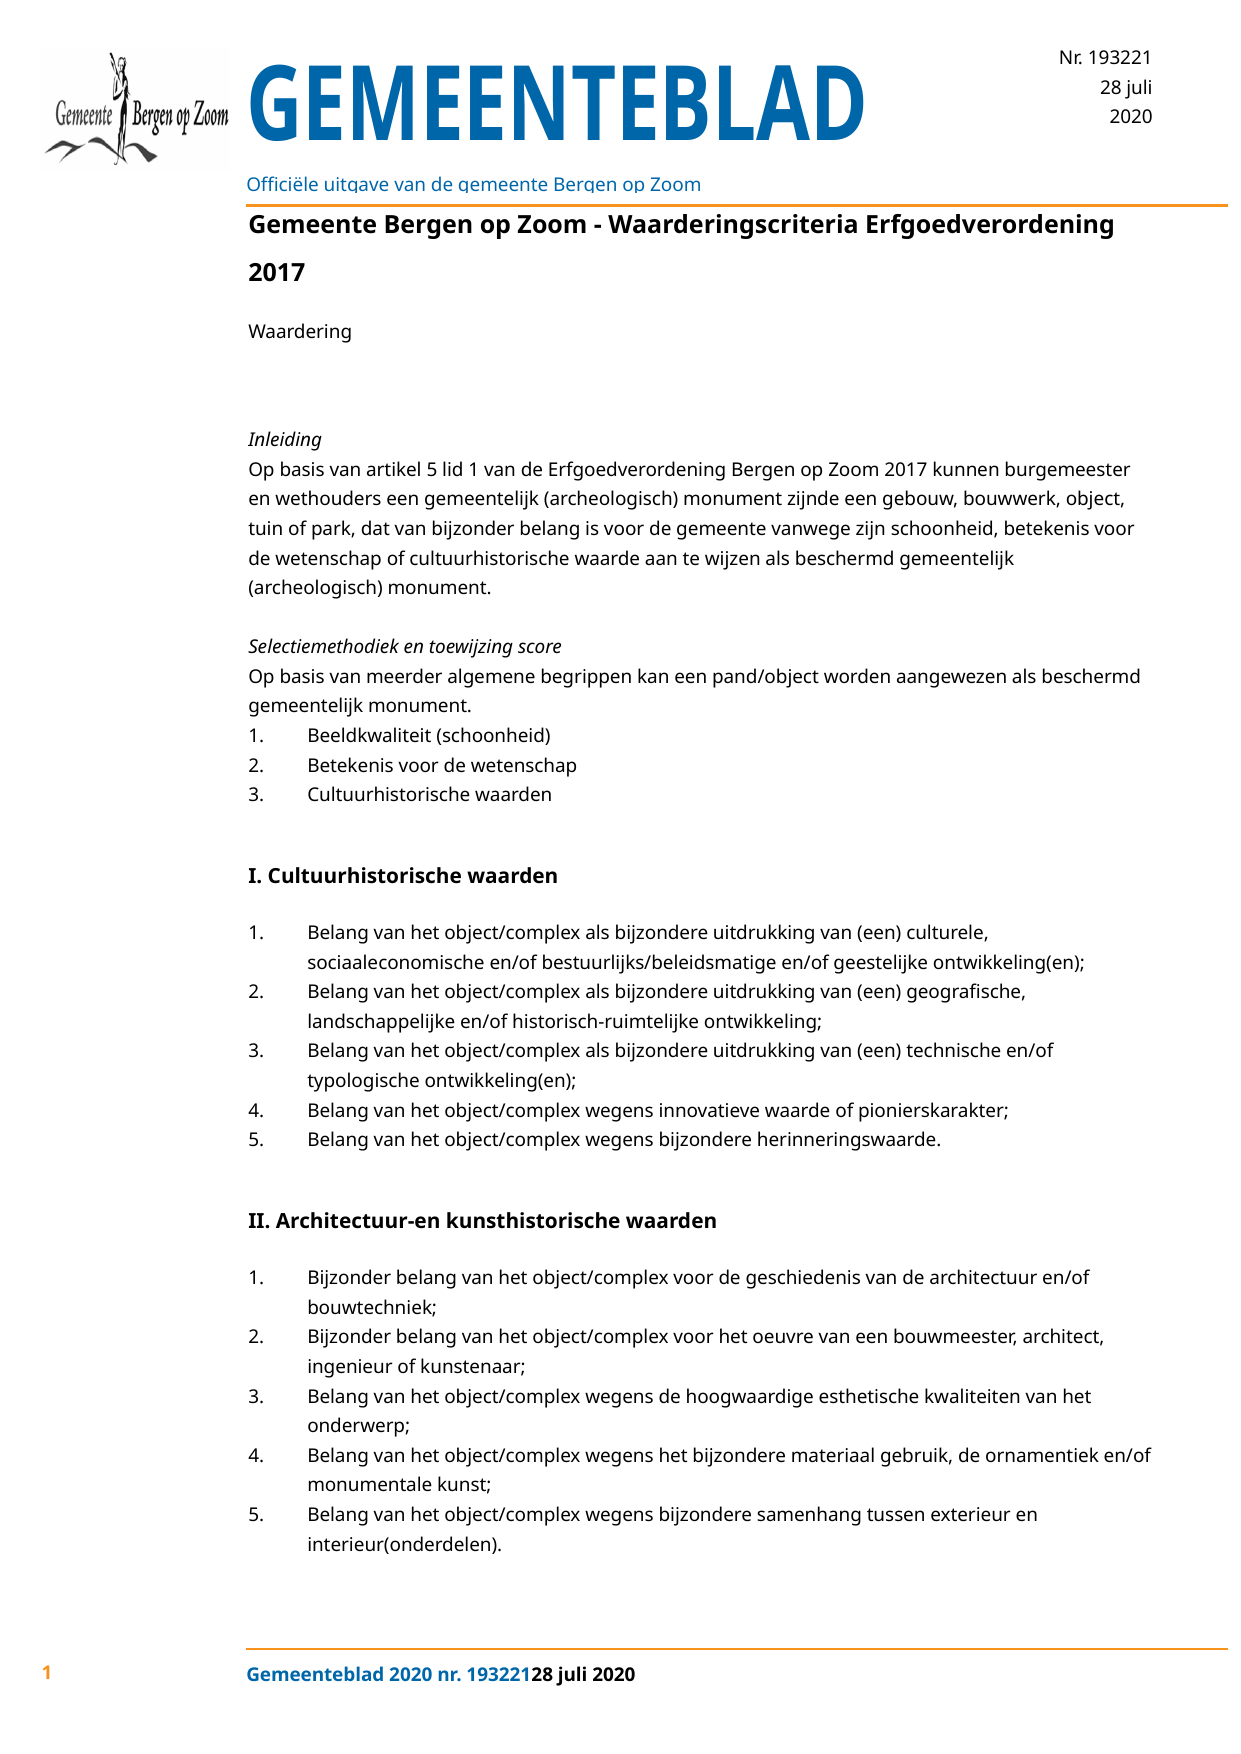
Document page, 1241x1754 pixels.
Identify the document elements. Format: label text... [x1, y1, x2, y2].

list Bijzonder belang van het object/complex voor de geschiedenis van de architectuur en/of bouwtechniek; [248, 1264, 1152, 1320]
list Belang van het object/complex als bijzondere uitdrukking van (een) culturele, sociaaleconomische en/of bestuurlijks/beleidsmatige en/of geestelijke ontwikkeling(en); [248, 919, 1152, 975]
list Beeldkwaliteit (schoonheid) [248, 722, 1152, 748]
text Op basis van artikel 5 lid 1 van de Erfgoedverordening Bergen op Zoom 2017 kunnen burgemeester en wethouders een gemeentelijk (archeologisch) monument zijnde een gebouw, bouwwerk, object, tuin of park, dat van bijzonder belang is voor de gemeente vanwege zijn schoonheid, betekenis voor de wetenschap of cultuurhistorische waarde aan te wijzen als beschermd gemeentelijk (archeologisch) monument. [248, 456, 1152, 600]
list Belang van het object/complex als bijzondere uitdrukking van (een) geografische, landschappelijke en/of historisch-ruimtelijke ontwikkeling; [248, 978, 1152, 1034]
list Belang van het object/complex wegens het bijzondere materiaal gebruik, de ornamentiek en/of monumentale kunst; [248, 1442, 1152, 1497]
list Belang van het object/complex wegens bijzondere herinneringswaarde. [248, 1126, 1152, 1152]
text Op basis van meerder algemene begrippen kan een pand/object worden aangewezen als beschermd gemeentelijk monument. [248, 663, 1152, 718]
list Bijzonder belang van het object/complex voor het oeuvre van een bouwmeester, architect, ingenieur of kunstenaar; [248, 1324, 1152, 1379]
text Gemeente Bergen op Zoom - Waarderingscriteria Erfgoedverordening 2017 [248, 207, 1152, 288]
list Belang van het object/complex als bijzondere uitdrukking van (een) technische en/of typologische ontwikkeling(en); [248, 1038, 1152, 1093]
list Belang van het object/complex wegens innovatieve waarde of pionierskarakter; [248, 1097, 1152, 1123]
list Belang van het object/complex wegens bijzondere samenhang tussen exterieur en interieur(onderdelen). [248, 1501, 1152, 1556]
list Betekenis voor de wetenschap [248, 752, 1152, 777]
picture [41, 47, 231, 172]
text I. Cultuurhistorische waarden [248, 861, 1152, 890]
text Waardering [248, 318, 1152, 344]
text Inleiding [248, 426, 1152, 452]
list Belang van het object/complex wegens de hoogwaardige esthetische kwaliteiten van het onderwerp; [248, 1383, 1152, 1438]
list Cultuurhistorische waarden [248, 781, 1152, 807]
text II. Architectuur-en kunsthistorische waarden [248, 1206, 1152, 1235]
text Selectiemethodiek en toewijzing score [248, 633, 1152, 659]
